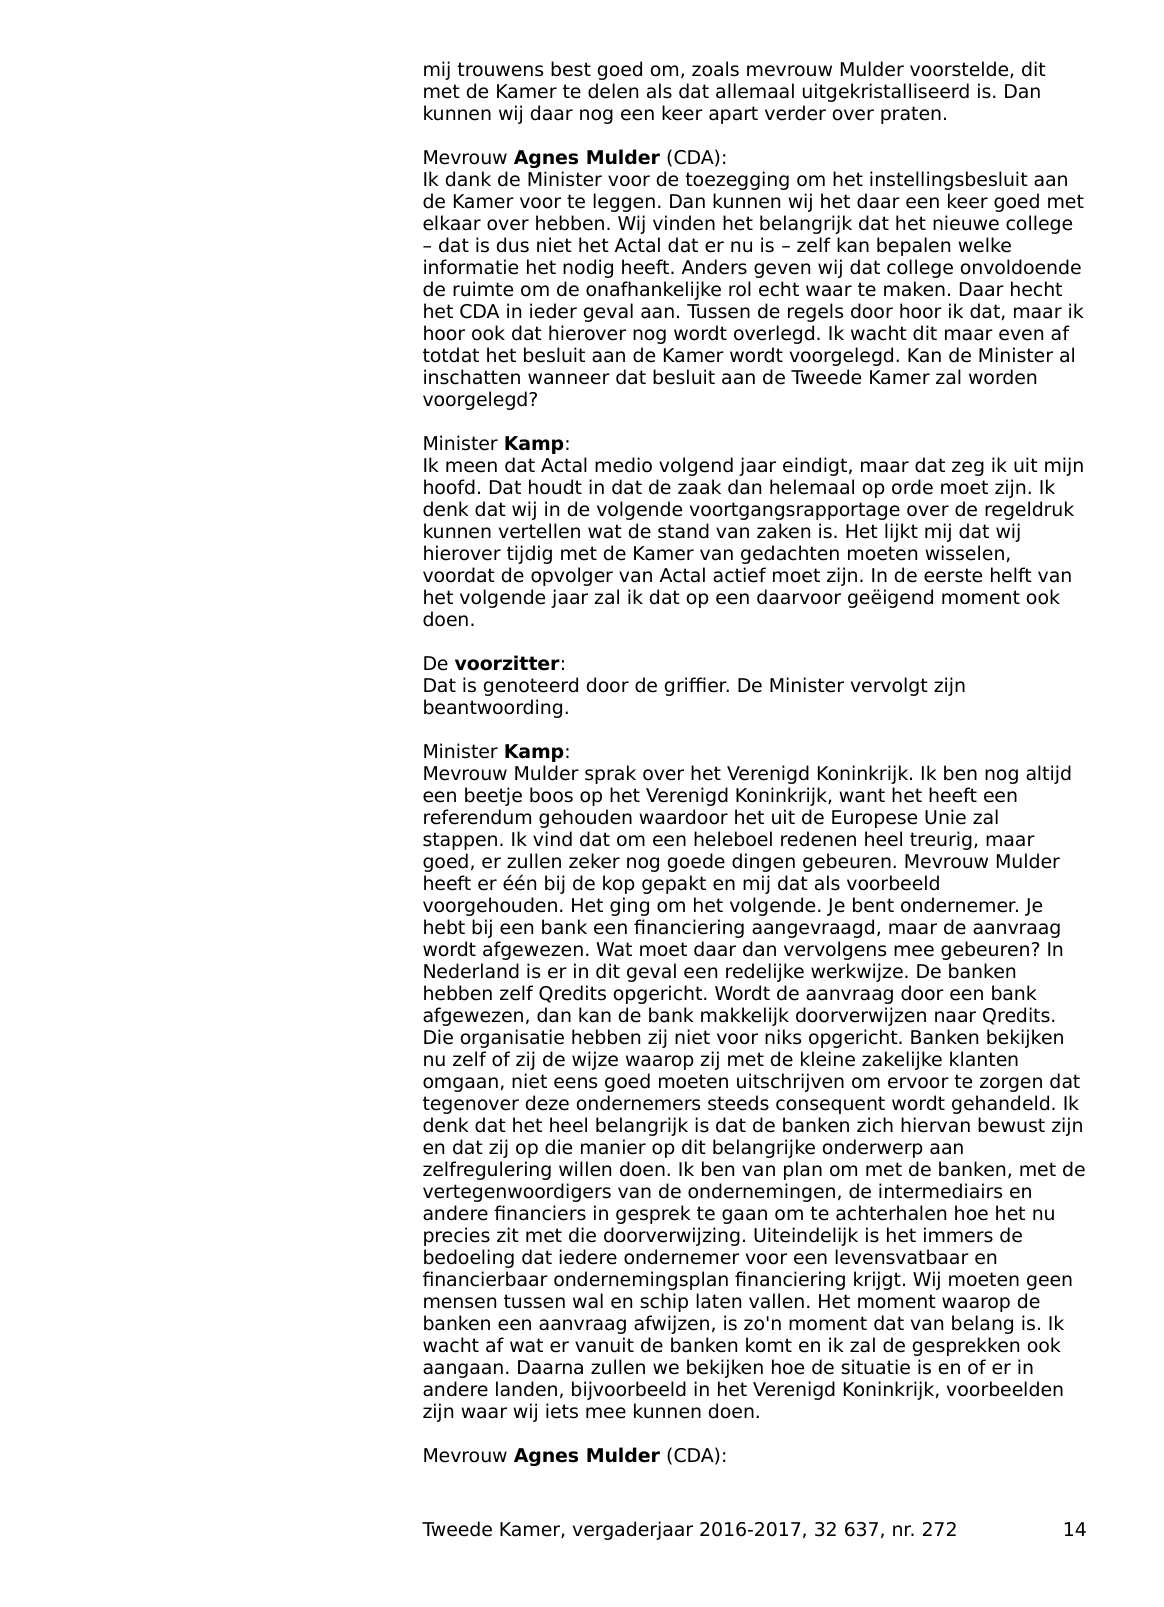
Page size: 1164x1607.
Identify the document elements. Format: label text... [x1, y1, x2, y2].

text Mevrouw Mulder sprak over het Verenigd Koninkrijk. Ik ben nog altijd een beetje boos op het Verenigd Koninkrijk, want het heeft een referendum gehouden waardoor het uit de Europese Unie zal stappen. Ik vind dat om een heleboel redenen heel treurig, maar goed, er zullen zeker nog goede dingen gebeuren. Mevrouw Mulder heeft er één bij de kop gepakt en mij dat als voorbeeld voorgehouden. Het ging om het volgende. Je bent ondernemer. Je hebt bij een bank een financiering aangevraagd, maar de aanvraag wordt afgewezen. Wat moet daar dan vervolgens mee gebeuren? In Nederland is er in dit geval een redelijke werkwijze. De banken hebben zelf Qredits opgericht. Wordt de aanvraag door een bank afgewezen, dan kan de bank makkelijk doorverwijzen naar Qredits. Die organisatie hebben zij niet voor niks opgericht. Banken bekijken nu zelf of zij de wijze waarop zij met de kleine zakelijke klanten omgaan, niet eens goed moeten uitschrijven om ervoor te zorgen dat tegenover deze ondernemers steeds consequent wordt gehandeld. Ik denk dat het heel belangrijk is dat de banken zich hiervan bewust zijn en dat zij op die manier op dit belangrijke onderwerp aan zelfregulering willen doen. Ik ben van plan om met de banken, met de vertegenwoordigers van de ondernemingen, de intermediairs en andere financiers in gesprek te gaan om te achterhalen hoe het nu precies zit met die doorverwijzing. Uiteindelijk is het immers de bedoeling dat iedere ondernemer voor een levensvatbaar en financierbaar ondernemingsplan financiering krijgt. Wij moeten geen mensen tussen wal en schip laten vallen. Het moment waarop de banken een aanvraag afwijzen, is zo'n moment dat van belang is. Ik wacht af wat er vanuit de banken komt en ik zal de gesprekken ook aangaan. Daarna zullen we bekijken hoe de situatie is en of er in andere landen, bijvoorbeeld in het Verenigd Koninkrijk, voorbeelden zijn waar wij iets mee kunnen doen. [422, 763, 1087, 1423]
text Ik dank de Minister voor de toezegging om het instellingsbesluit aan de Kamer voor te leggen. Dan kunnen wij het daar een keer goed met elkaar over hebben. Wij vinden het belangrijk dat het nieuwe college – dat is dus niet het Actal dat er nu is – zelf kan bepalen welke informatie het nodig heeft. Anders geven wij dat college onvoldoende de ruimte om de onafhankelijke rol echt waar te maken. Daar hecht het CDA in ieder geval aan. Tussen de regels door hoor ik dat, maar ik hoor ook dat hierover nog wordt overlegd. Ik wacht dit maar even af totdat het besluit aan de Kamer wordt voorgelegd. Kan de Minister al inschatten wanneer dat besluit aan de Tweede Kamer zal worden voorgelegd? [422, 169, 1087, 411]
text Minister Kamp: [422, 433, 1087, 455]
text Mevrouw Agnes Mulder (CDA): [422, 147, 1087, 169]
text De voorzitter: [422, 653, 1087, 675]
text mij trouwens best goed om, zoals mevrouw Mulder voorstelde, dit met de Kamer te delen als dat allemaal uitgekristalliseerd is. Dan kunnen wij daar nog een keer apart verder over praten. [422, 59, 1087, 125]
text Ik meen dat Actal medio volgend jaar eindigt, maar dat zeg ik uit mijn hoofd. Dat houdt in dat de zaak dan helemaal op orde moet zijn. Ik denk dat wij in de volgende voortgangsrapportage over de regeldruk kunnen vertellen wat de stand van zaken is. Het lijkt mij dat wij hierover tijdig met de Kamer van gedachten moeten wisselen, voordat de opvolger van Actal actief moet zijn. In de eerste helft van het volgende jaar zal ik dat op een daarvoor geëigend moment ook doen. [422, 455, 1087, 631]
text Mevrouw Agnes Mulder (CDA): [422, 1445, 1087, 1467]
text Minister Kamp: [422, 741, 1087, 763]
text Dat is genoteerd door de griffier. De Minister vervolgt zijn beantwoording. [422, 675, 1087, 719]
